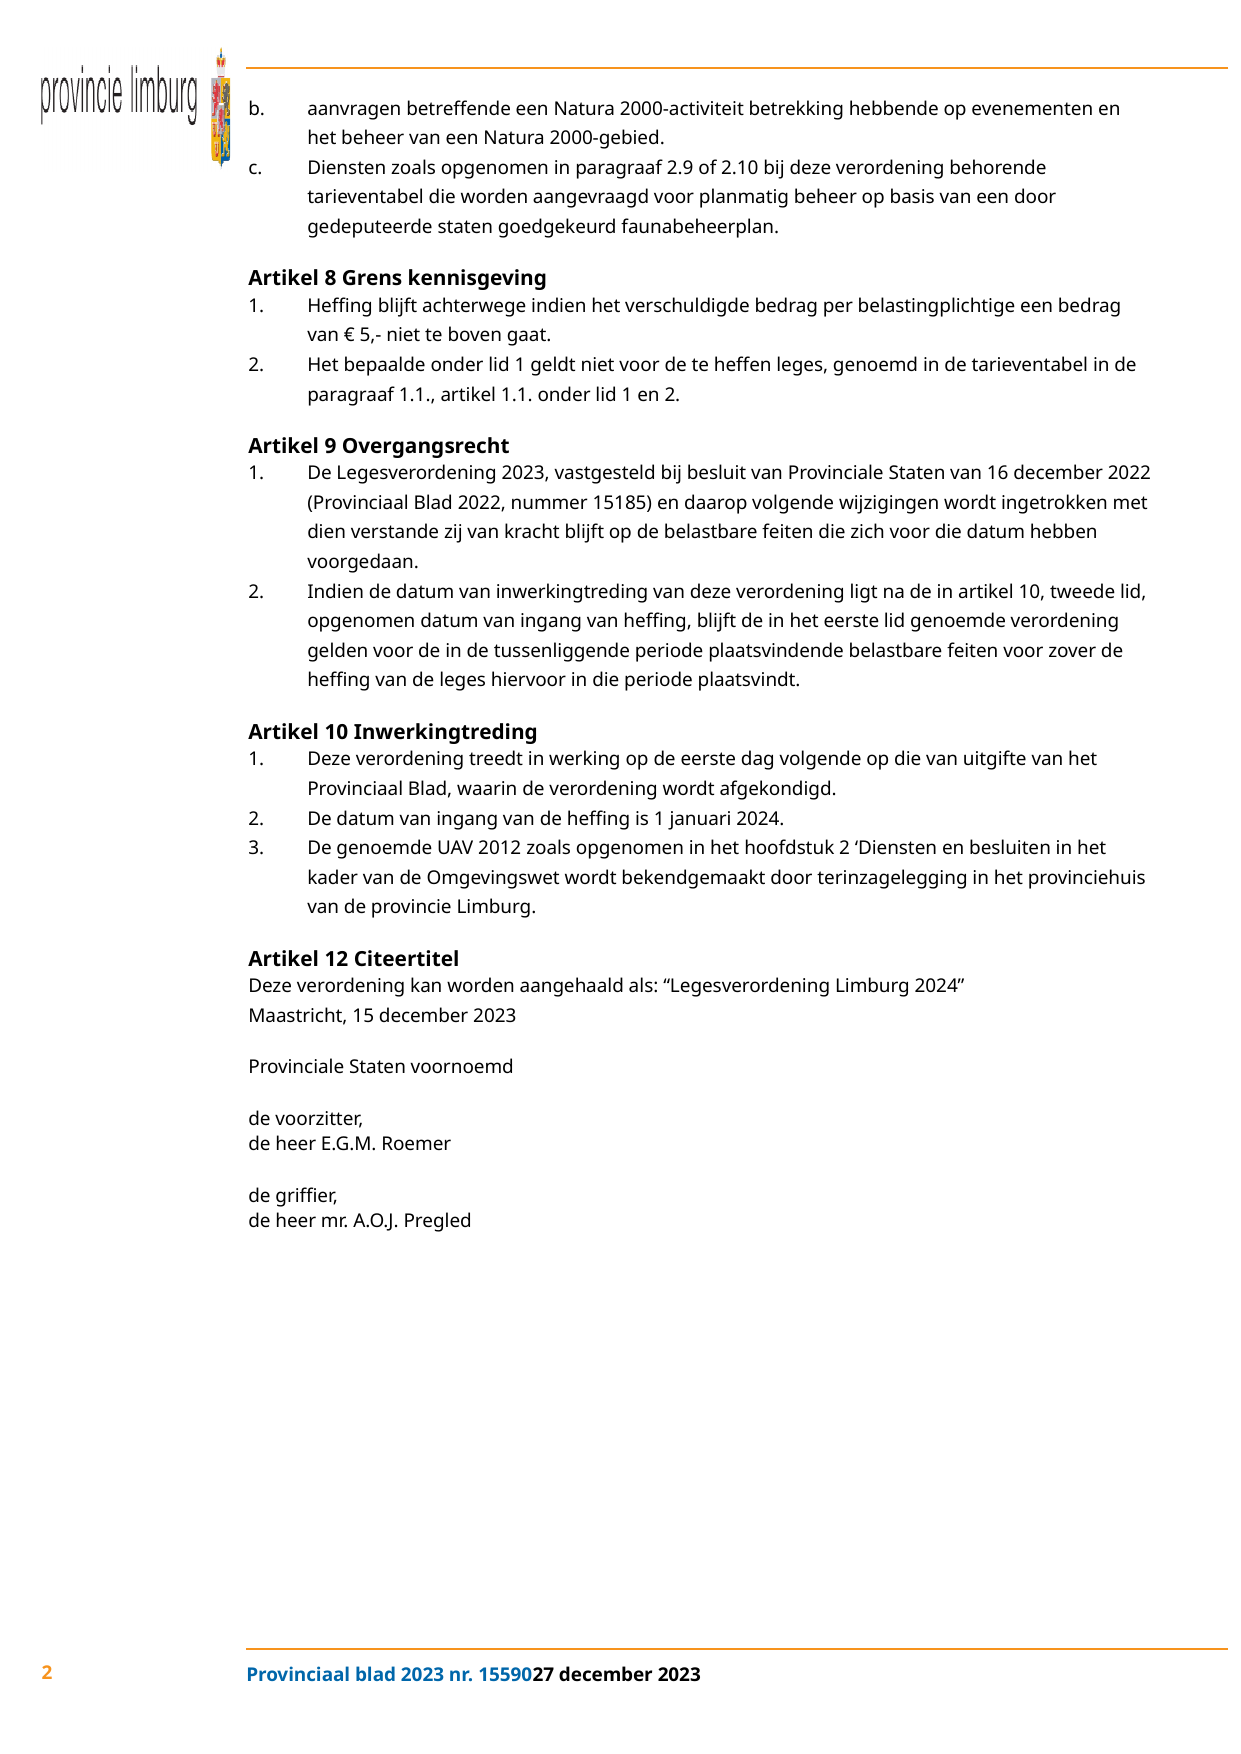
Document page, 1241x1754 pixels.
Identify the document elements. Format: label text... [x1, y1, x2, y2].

text Artikel 10 Inwerkingtreding [248, 717, 1152, 746]
list Indien de datum van inwerkingtreding van deze verordening ligt na de in artikel 10, tweede lid, opgenomen datum van ingang van heffing, blijft de in het eerste lid genoemde verordening gelden voor de in de tussenliggende periode plaatsvindende belastbare feiten voor zover de heffing van de leges hiervoor in die periode plaatsvindt. [248, 578, 1152, 692]
list aanvragen betreffende een Natura 2000-activiteit betrekking hebbende op evenementen en het beheer van een Natura 2000-gebied. [248, 95, 1152, 150]
list De Legesverordening 2023, vastgesteld bij besluit van Provinciale Staten van 16 december 2022 (Provinciaal Blad 2022, nummer 15185) en daarop volgende wijzigingen wordt ingetrokken met dien verstande zij van kracht blijft op de belastbare feiten die zich voor die datum hebben voorgedaan. [248, 459, 1152, 574]
text de heer mr. A.O.J. Pregled [248, 1208, 1152, 1233]
picture [41, 47, 231, 172]
text Artikel 8 Grens kennisgeving [248, 263, 1152, 292]
text de griffier, [248, 1182, 1152, 1208]
text Artikel 9 Overgangsrecht [248, 431, 1152, 459]
text Artikel 12 Citeertitel [248, 944, 1152, 972]
list Deze verordening treedt in werking op de eerste dag volgende op die van uitgifte van het Provinciaal Blad, waarin de verordening wordt afgekondigd. [248, 746, 1152, 801]
list De genoemde UAV 2012 zoals opgenomen in het hoofdstuk 2 ‘Diensten en besluiten in het kader van de Omgevingswet wordt bekendgemaakt door terinzagelegging in het provinciehuis van de provincie Limburg. [248, 834, 1152, 919]
list Diensten zoals opgenomen in paragraaf 2.9 of 2.10 bij deze verordening behorende tarieventabel die worden aangevraagd voor planmatig beheer op basis van een door gedeputeerde staten goedgekeurd faunabeheerplan. [248, 154, 1152, 239]
list Het bepaalde onder lid 1 geldt niet voor de te heffen leges, genoemd in de tarieventabel in de paragraaf 1.1., artikel 1.1. onder lid 1 en 2. [248, 351, 1152, 406]
text Deze verordening kan worden aangehaald als: “Legesverordening Limburg 2024” [248, 972, 1152, 998]
text Provinciale Staten voornoemd [248, 1053, 1152, 1079]
text de heer E.G.M. Roemer [248, 1131, 1152, 1156]
list De datum van ingang van de heffing is 1 januari 2024. [248, 805, 1152, 830]
text de voorzitter, [248, 1105, 1152, 1131]
text Maastricht, 15 december 2023 [248, 1002, 1152, 1028]
list Heffing blijft achterwege indien het verschuldigde bedrag per belastingplichtige een bedrag van € 5,- niet te boven gaat. [248, 292, 1152, 347]
